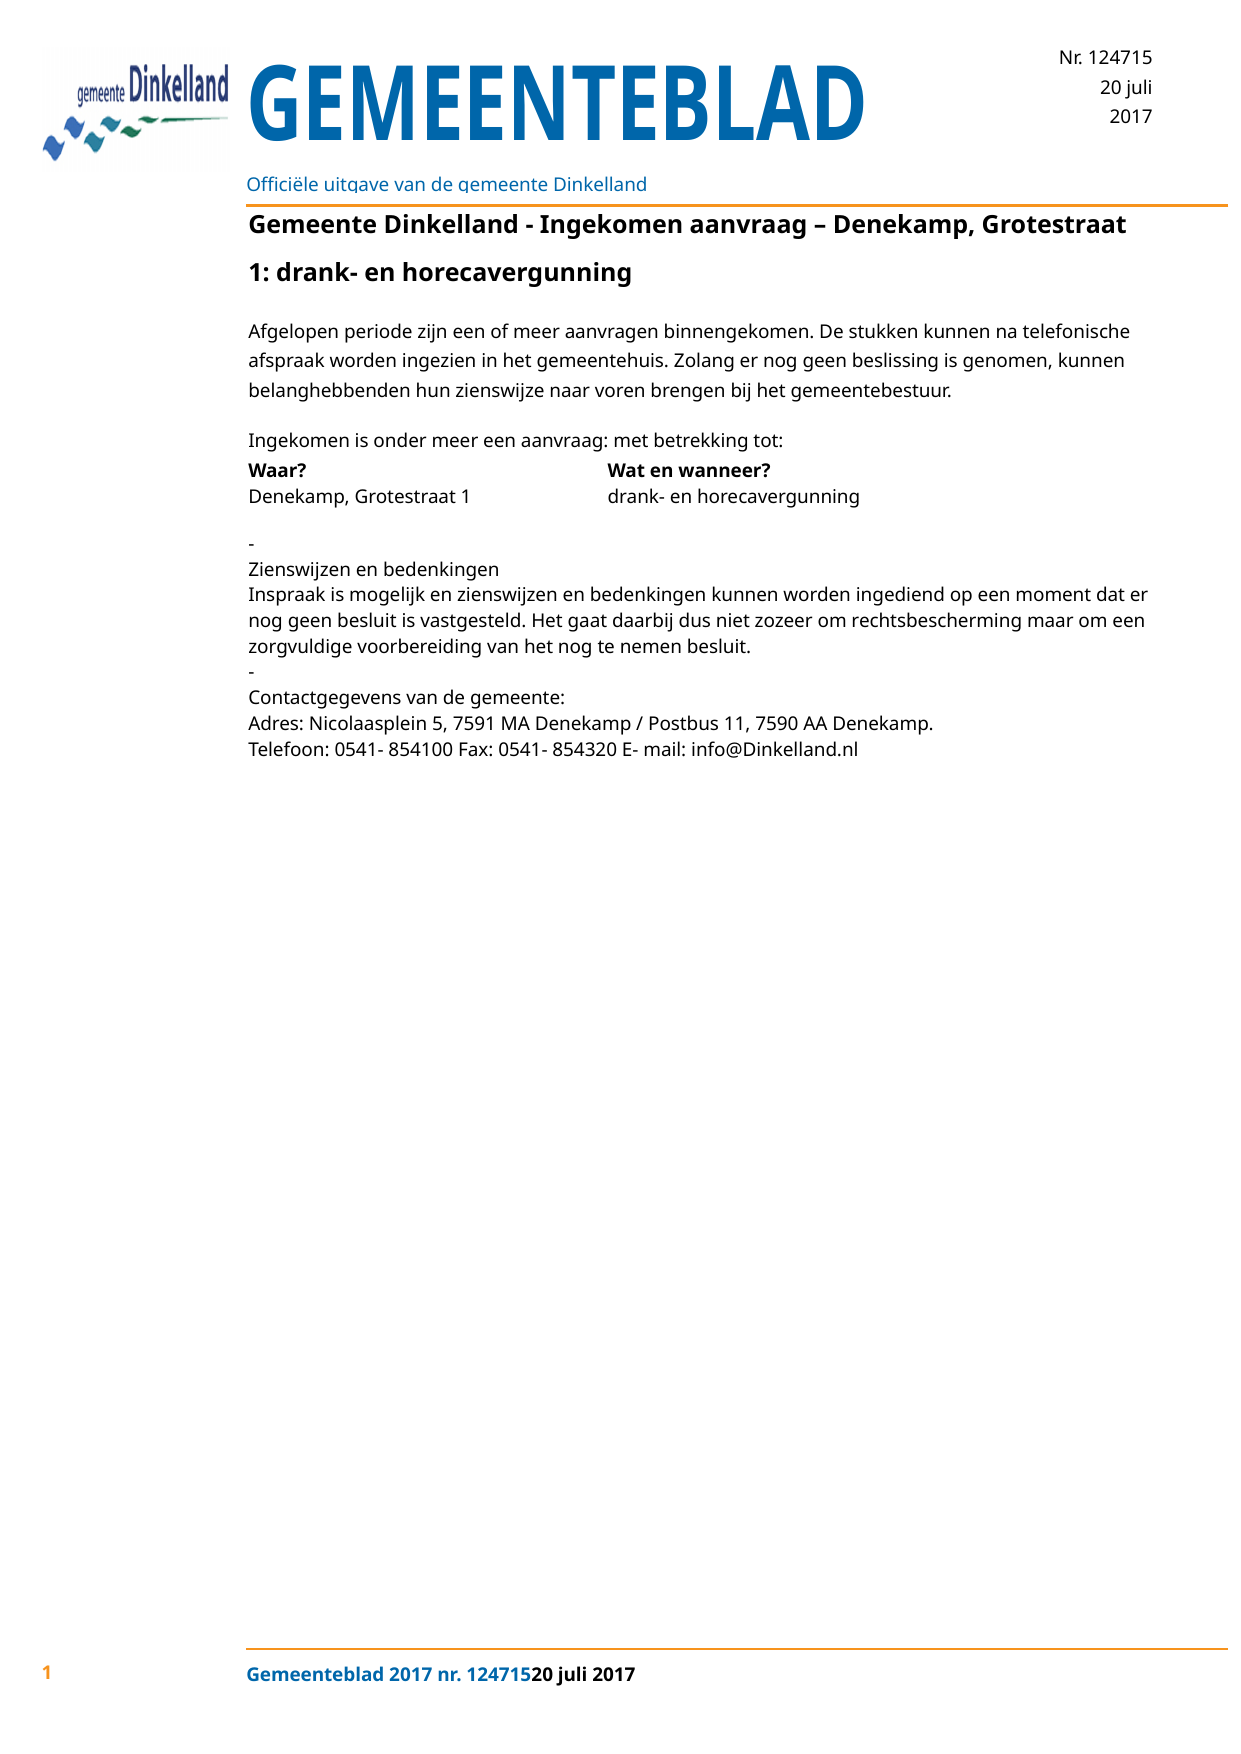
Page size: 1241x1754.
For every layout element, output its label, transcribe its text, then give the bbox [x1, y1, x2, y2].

text Contactgegevens van de gemeente: [248, 684, 1152, 710]
table_cell drank- en horecavergunning [608, 483, 1152, 509]
table_header Wat en wanneer? [608, 457, 1152, 483]
text Gemeente Dinkelland - Ingekomen aanvraag – Denekamp, Grotestraat 1: drank- en horecavergunning [248, 207, 1152, 288]
text Ingekomen is onder meer een aanvraag: met betrekking tot: [248, 427, 1152, 453]
table_cell Denekamp, Grotestraat 1 [248, 483, 607, 509]
text Afgelopen periode zijn een of meer aanvragen binnengekomen. De stukken kunnen na telefonische afspraak worden ingezien in het gemeentehuis. Zolang er nog geen beslissing is genomen, kunnen belanghebbenden hun zienswijze naar voren brengen bij het gemeentebestuur. [248, 318, 1152, 403]
text Inspraak is mogelijk en zienswijzen en bedenkingen kunnen worden ingediend op een moment dat er nog geen besluit is vastgesteld. Het gaat daarbij dus niet zozeer om rechtsbescherming maar om een zorgvuldige voorbereiding van het nog te nemen besluit. [248, 582, 1152, 659]
text Adres: Nicolaasplein 5, 7591 MA Denekamp / Postbus 11, 7590 AA Denekamp. [248, 710, 1152, 736]
text Telefoon: 0541- 854100 Fax: 0541- 854320 E- mail: info@Dinkelland.nl [248, 736, 1152, 762]
text - [248, 530, 1152, 556]
table_header Waar? [248, 457, 607, 483]
picture [41, 47, 231, 172]
text - [248, 659, 1152, 684]
text Zienswijzen en bedenkingen [248, 556, 1152, 582]
